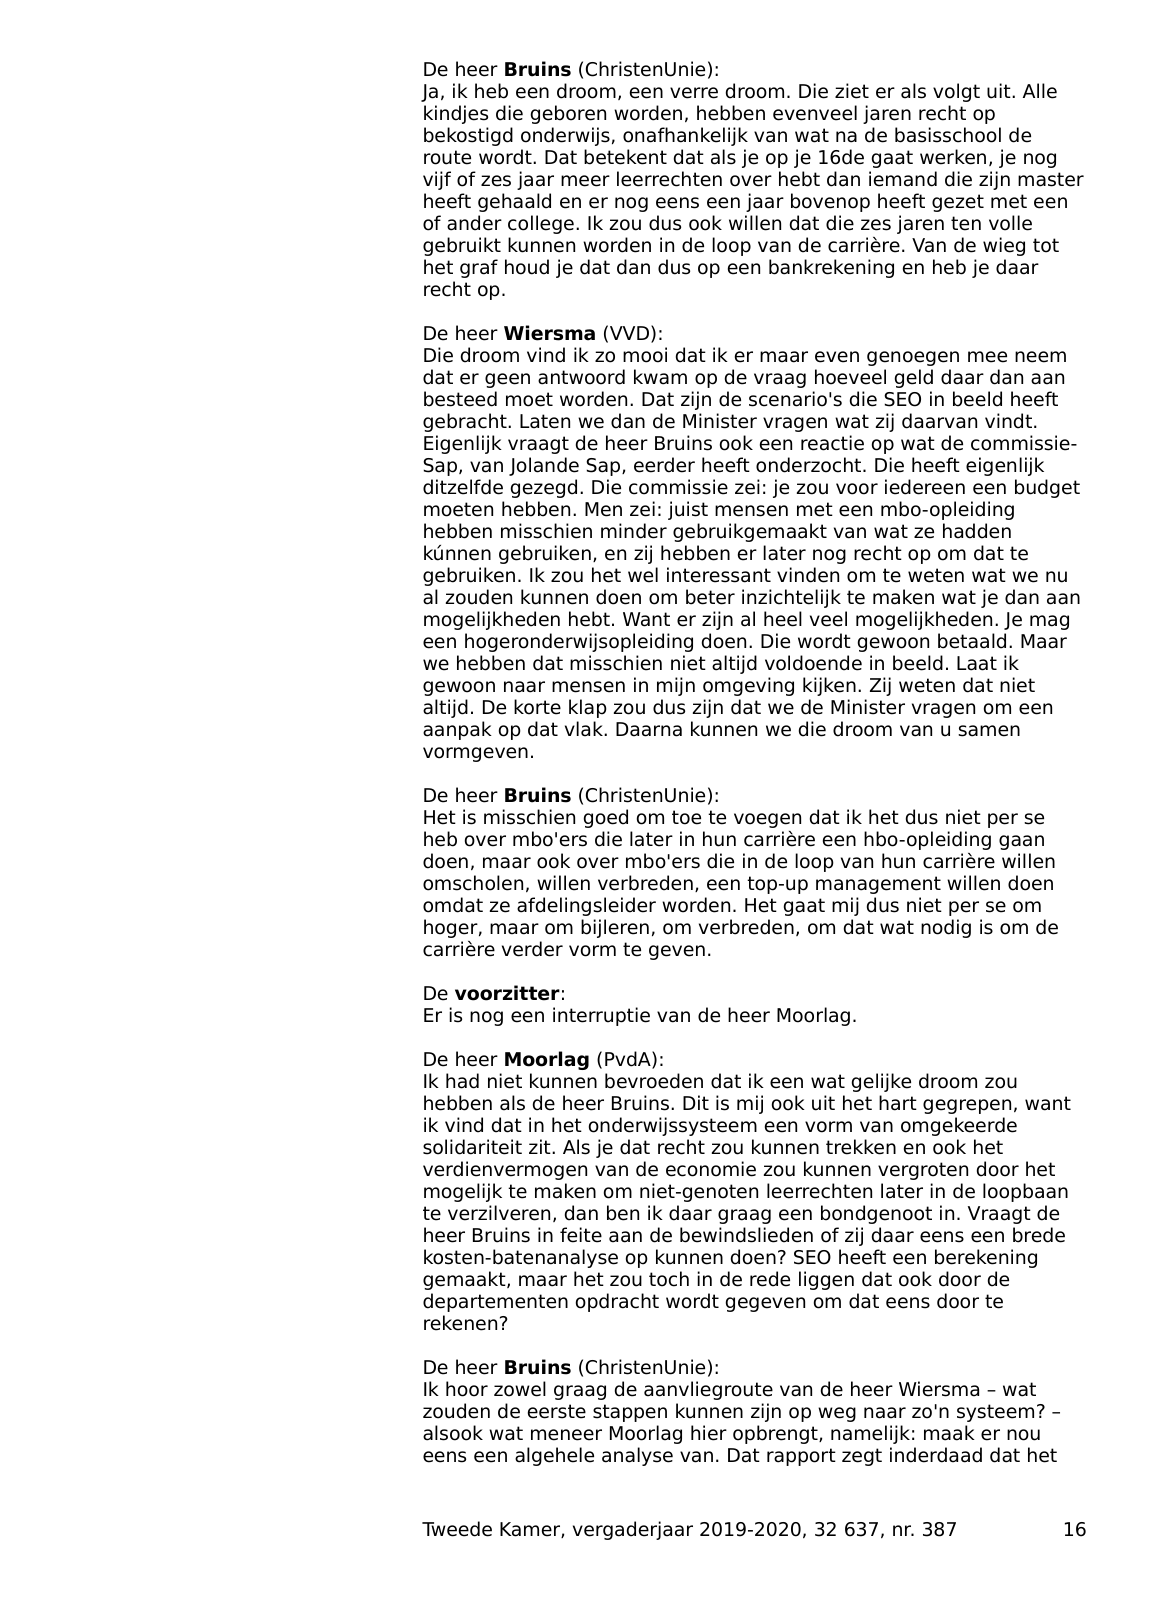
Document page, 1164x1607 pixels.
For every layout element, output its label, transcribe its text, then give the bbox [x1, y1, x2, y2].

text Ja, ik heb een droom, een verre droom. Die ziet er als volgt uit. Alle kindjes die geboren worden, hebben evenveel jaren recht op bekostigd onderwijs, onafhankelijk van wat na de basisschool de route wordt. Dat betekent dat als je op je 16de gaat werken, je nog vijf of zes jaar meer leerrechten over hebt dan iemand die zijn master heeft gehaald en er nog eens een jaar bovenop heeft gezet met een of ander college. Ik zou dus ook willen dat die zes jaren ten volle gebruikt kunnen worden in de loop van de carrière. Van de wieg tot het graf houd je dat dan dus op een bankrekening en heb je daar recht op. [422, 81, 1087, 301]
text Er is nog een interruptie van de heer Moorlag. [422, 1005, 1087, 1027]
text De heer Bruins (ChristenUnie): [422, 1357, 1087, 1379]
text Ik had niet kunnen bevroeden dat ik een wat gelijke droom zou hebben als de heer Bruins. Dit is mij ook uit het hart gegrepen, want ik vind dat in het onderwijssysteem een vorm van omgekeerde solidariteit zit. Als je dat recht zou kunnen trekken en ook het verdienvermogen van de economie zou kunnen vergroten door het mogelijk te maken om niet-genoten leerrechten later in de loopbaan te verzilveren, dan ben ik daar graag een bondgenoot in. Vraagt de heer Bruins in feite aan de bewindslieden of zij daar eens een brede kosten-batenanalyse op kunnen doen? SEO heeft een berekening gemaakt, maar het zou toch in de rede liggen dat ook door de departementen opdracht wordt gegeven om dat eens door te rekenen? [422, 1071, 1087, 1335]
text Die droom vind ik zo mooi dat ik er maar even genoegen mee neem dat er geen antwoord kwam op de vraag hoeveel geld daar dan aan besteed moet worden. Dat zijn de scenario's die SEO in beeld heeft gebracht. Laten we dan de Minister vragen wat zij daarvan vindt. Eigenlijk vraagt de heer Bruins ook een reactie op wat de commissie-Sap, van Jolande Sap, eerder heeft onderzocht. Die heeft eigenlijk ditzelfde gezegd. Die commissie zei: je zou voor iedereen een budget moeten hebben. Men zei: juist mensen met een mbo-opleiding hebben misschien minder gebruikgemaakt van wat ze hadden kúnnen gebruiken, en zij hebben er later nog recht op om dat te gebruiken. Ik zou het wel interessant vinden om te weten wat we nu al zouden kunnen doen om beter inzichtelijk te maken wat je dan aan mogelijkheden hebt. Want er zijn al heel veel mogelijkheden. Je mag een hogeronderwijsopleiding doen. Die wordt gewoon betaald. Maar we hebben dat misschien niet altijd voldoende in beeld. Laat ik gewoon naar mensen in mijn omgeving kijken. Zij weten dat niet altijd. De korte klap zou dus zijn dat we de Minister vragen om een aanpak op dat vlak. Daarna kunnen we die droom van u samen vormgeven. [422, 345, 1087, 763]
text De heer Bruins (ChristenUnie): [422, 785, 1087, 807]
text De heer Bruins (ChristenUnie): [422, 59, 1087, 81]
text De heer Moorlag (PvdA): [422, 1049, 1087, 1071]
text De heer Wiersma (VVD): [422, 323, 1087, 345]
text De voorzitter: [422, 983, 1087, 1005]
text Het is misschien goed om toe te voegen dat ik het dus niet per se heb over mbo'ers die later in hun carrière een hbo-opleiding gaan doen, maar ook over mbo'ers die in de loop van hun carrière willen omscholen, willen verbreden, een top-up management willen doen omdat ze afdelingsleider worden. Het gaat mij dus niet per se om hoger, maar om bijleren, om verbreden, om dat wat nodig is om de carrière verder vorm te geven. [422, 807, 1087, 961]
text Ik hoor zowel graag de aanvliegroute van de heer Wiersma – wat zouden de eerste stappen kunnen zijn op weg naar zo'n systeem? – alsook wat meneer Moorlag hier opbrengt, namelijk: maak er nou eens een algehele analyse van. Dat rapport zegt inderdaad dat het [422, 1379, 1087, 1467]
